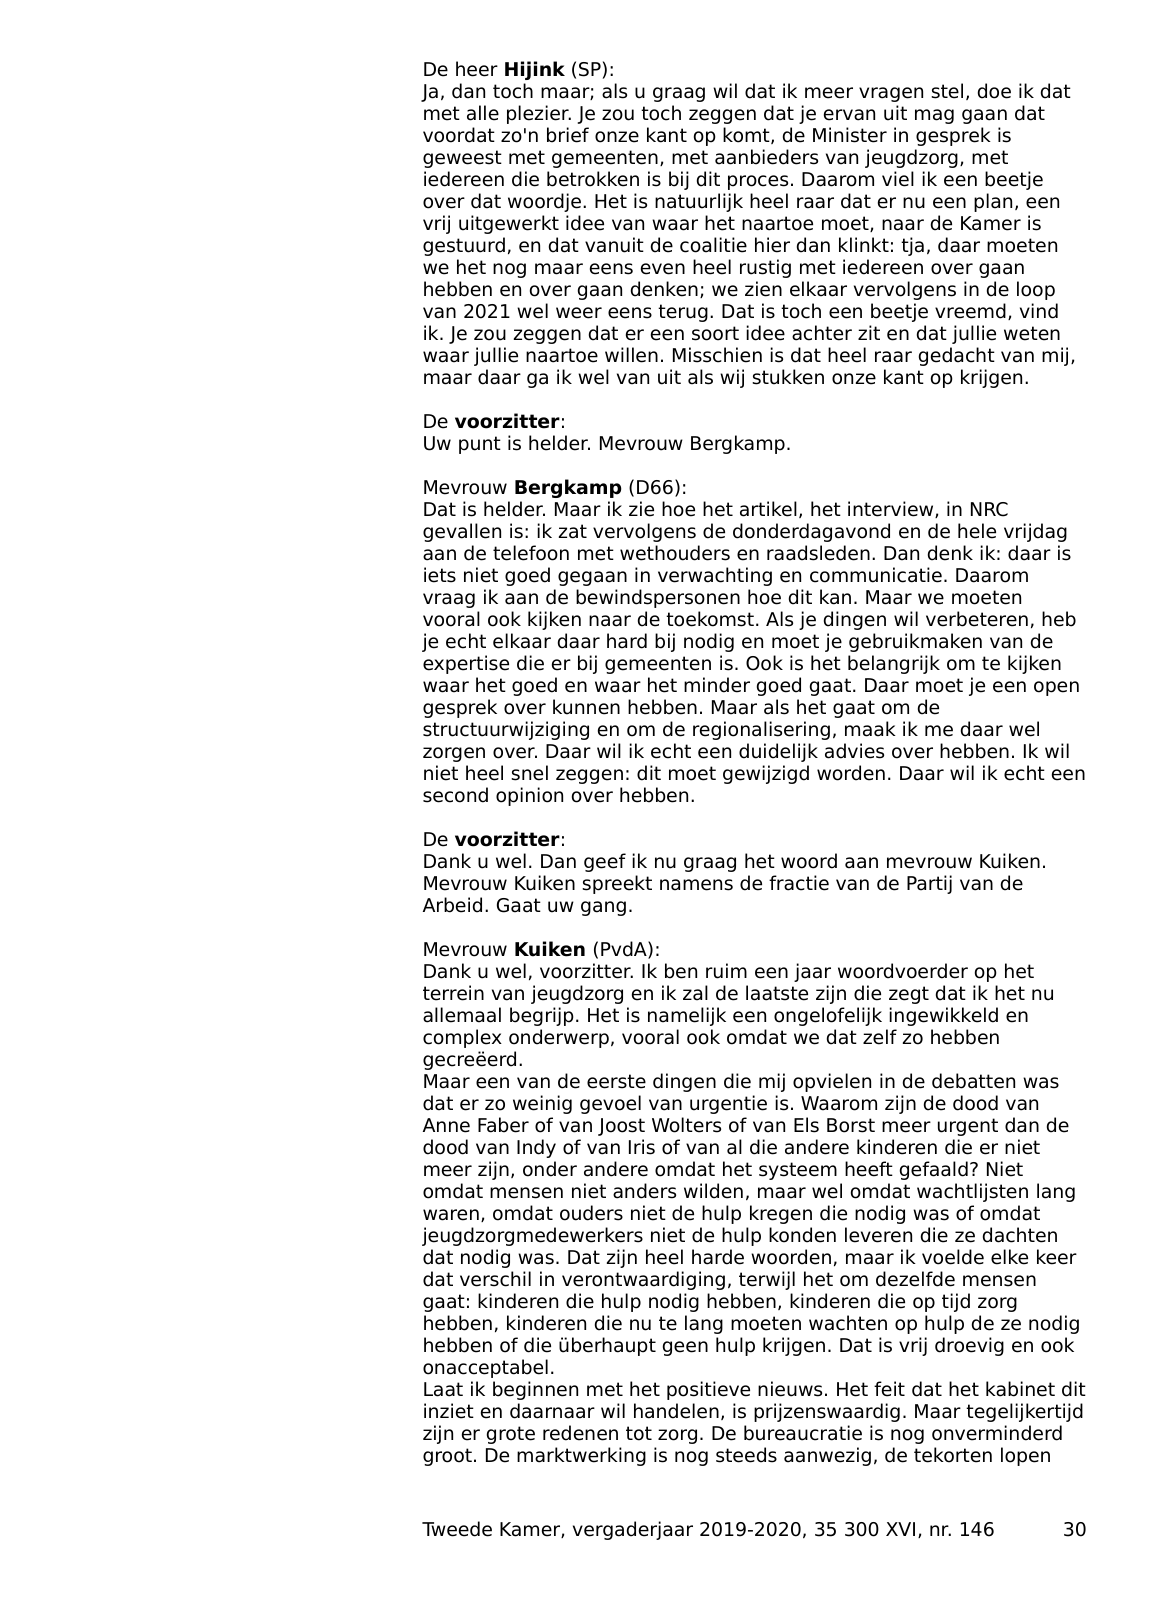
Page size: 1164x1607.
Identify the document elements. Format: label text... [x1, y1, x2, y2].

text De voorzitter: [422, 411, 1087, 433]
text Uw punt is helder. Mevrouw Bergkamp. [422, 433, 1087, 455]
text Mevrouw Kuiken (PvdA): [422, 939, 1087, 961]
text De heer Hijink (SP): [422, 59, 1087, 81]
text De voorzitter: [422, 829, 1087, 851]
text Laat ik beginnen met het positieve nieuws. Het feit dat het kabinet dit inziet en daarnaar wil handelen, is prijzenswaardig. Maar tegelijkertijd zijn er grote redenen tot zorg. De bureaucratie is nog onverminderd groot. De marktwerking is nog steeds aanwezig, de tekorten lopen [422, 1379, 1087, 1467]
text Mevrouw Bergkamp (D66): [422, 477, 1087, 499]
text Maar een van de eerste dingen die mij opvielen in de debatten was dat er zo weinig gevoel van urgentie is. Waarom zijn de dood van Anne Faber of van Joost Wolters of van Els Borst meer urgent dan de dood van Indy of van Iris of van al die andere kinderen die er niet meer zijn, onder andere omdat het systeem heeft gefaald? Niet omdat mensen niet anders wilden, maar wel omdat wachtlijsten lang waren, omdat ouders niet de hulp kregen die nodig was of omdat jeugdzorgmedewerkers niet de hulp konden leveren die ze dachten dat nodig was. Dat zijn heel harde woorden, maar ik voelde elke keer dat verschil in verontwaardiging, terwijl het om dezelfde mensen gaat: kinderen die hulp nodig hebben, kinderen die op tijd zorg hebben, kinderen die nu te lang moeten wachten op hulp de ze nodig hebben of die überhaupt geen hulp krijgen. Dat is vrij droevig en ook onacceptabel. [422, 1071, 1087, 1379]
text Dank u wel, voorzitter. Ik ben ruim een jaar woordvoerder op het terrein van jeugdzorg en ik zal de laatste zijn die zegt dat ik het nu allemaal begrijp. Het is namelijk een ongelofelijk ingewikkeld en complex onderwerp, vooral ook omdat we dat zelf zo hebben gecreëerd. [422, 961, 1087, 1071]
text Dat is helder. Maar ik zie hoe het artikel, het interview, in NRC gevallen is: ik zat vervolgens de donderdagavond en de hele vrijdag aan de telefoon met wethouders en raadsleden. Dan denk ik: daar is iets niet goed gegaan in verwachting en communicatie. Daarom vraag ik aan de bewindspersonen hoe dit kan. Maar we moeten vooral ook kijken naar de toekomst. Als je dingen wil verbeteren, heb je echt elkaar daar hard bij nodig en moet je gebruikmaken van de expertise die er bij gemeenten is. Ook is het belangrijk om te kijken waar het goed en waar het minder goed gaat. Daar moet je een open gesprek over kunnen hebben. Maar als het gaat om de structuurwijziging en om de regionalisering, maak ik me daar wel zorgen over. Daar wil ik echt een duidelijk advies over hebben. Ik wil niet heel snel zeggen: dit moet gewijzigd worden. Daar wil ik echt een second opinion over hebben. [422, 499, 1087, 807]
text Ja, dan toch maar; als u graag wil dat ik meer vragen stel, doe ik dat met alle plezier. Je zou toch zeggen dat je ervan uit mag gaan dat voordat zo'n brief onze kant op komt, de Minister in gesprek is geweest met gemeenten, met aanbieders van jeugdzorg, met iedereen die betrokken is bij dit proces. Daarom viel ik een beetje over dat woordje. Het is natuurlijk heel raar dat er nu een plan, een vrij uitgewerkt idee van waar het naartoe moet, naar de Kamer is gestuurd, en dat vanuit de coalitie hier dan klinkt: tja, daar moeten we het nog maar eens even heel rustig met iedereen over gaan hebben en over gaan denken; we zien elkaar vervolgens in de loop van 2021 wel weer eens terug. Dat is toch een beetje vreemd, vind ik. Je zou zeggen dat er een soort idee achter zit en dat jullie weten waar jullie naartoe willen. Misschien is dat heel raar gedacht van mij, maar daar ga ik wel van uit als wij stukken onze kant op krijgen. [422, 81, 1087, 389]
text Dank u wel. Dan geef ik nu graag het woord aan mevrouw Kuiken. Mevrouw Kuiken spreekt namens de fractie van de Partij van de Arbeid. Gaat uw gang. [422, 851, 1087, 917]
